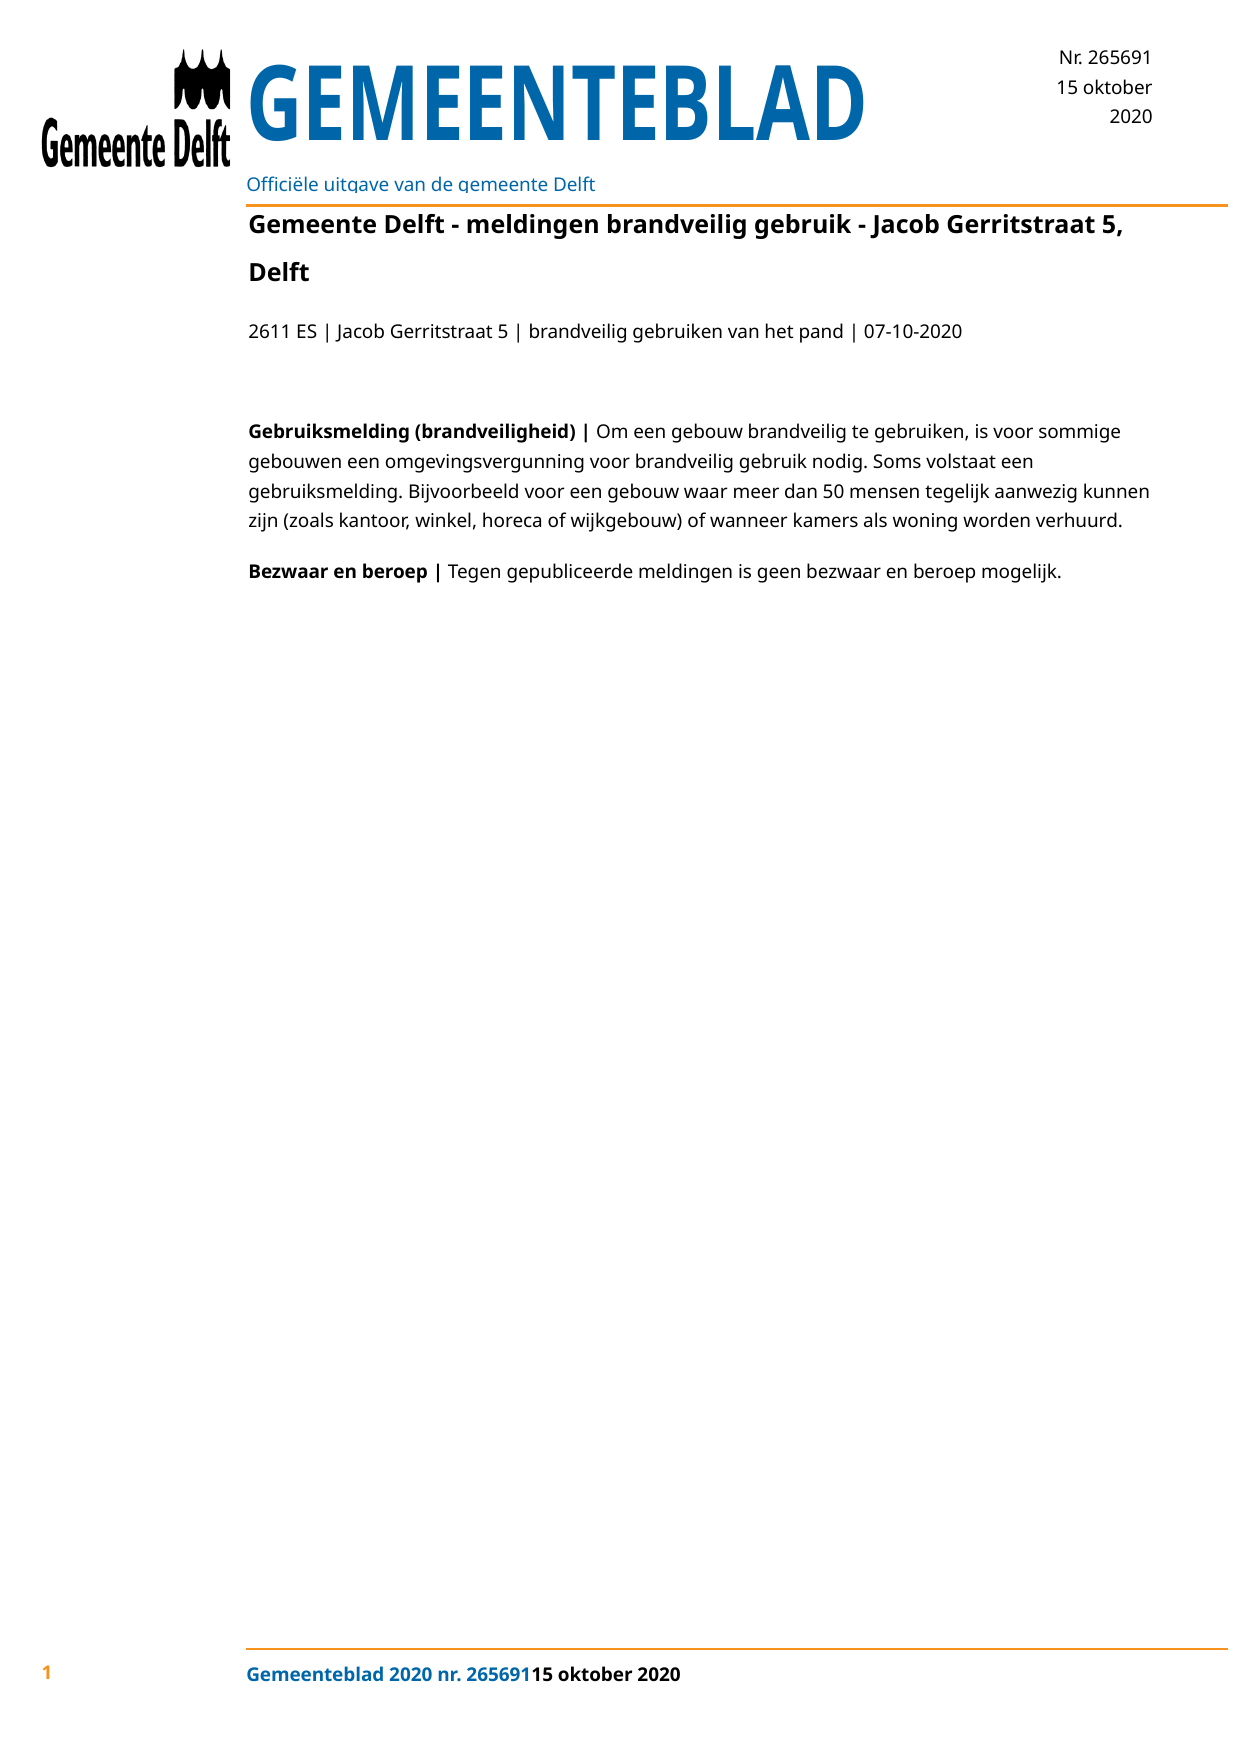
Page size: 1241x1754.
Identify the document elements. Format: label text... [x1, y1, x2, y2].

text Gemeente Delft - meldingen brandveilig gebruik - Jacob Gerritstraat 5, Delft [248, 207, 1152, 288]
text Gebruiksmelding (brandveiligheid) | Om een gebouw brandveilig te gebruiken, is voor sommige gebouwen een omgevingsvergunning voor brandveilig gebruik nodig. Soms volstaat een gebruiksmelding. Bijvoorbeeld voor een gebouw waar meer dan 50 mensen tegelijk aanwezig kunnen zijn (zoals kantoor, winkel, horeca of wijkgebouw) of wanneer kamers als woning worden verhuurd. [248, 419, 1152, 533]
text 2611 ES | Jacob Gerritstraat 5 | brandveilig gebruiken van het pand | 07-10-2020 [248, 318, 1152, 344]
picture [41, 47, 231, 172]
text Bezwaar en beroep | Tegen gepubliceerde meldingen is geen bezwaar en beroep mogelijk. [248, 558, 1152, 584]
